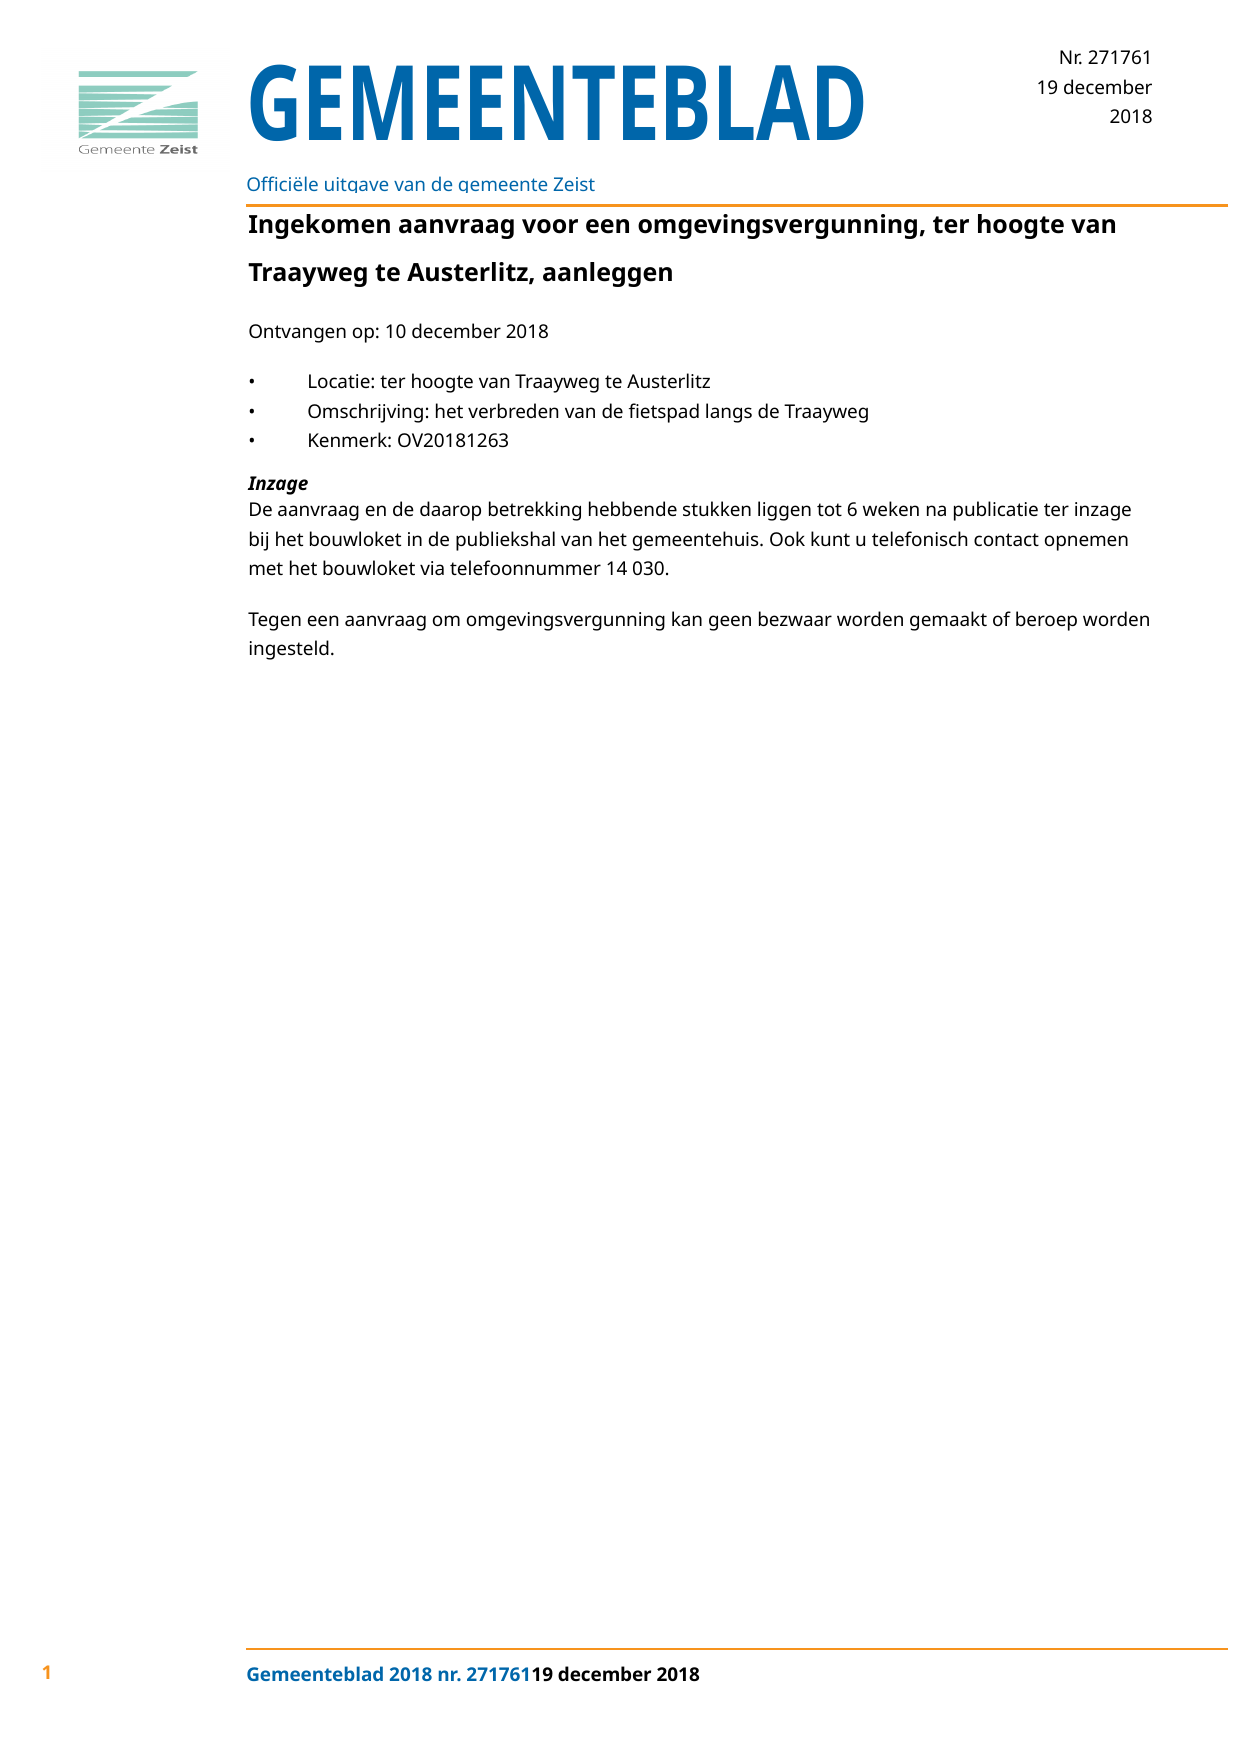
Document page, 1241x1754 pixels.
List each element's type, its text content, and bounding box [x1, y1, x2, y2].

text Inzage [248, 471, 1152, 496]
text Ingekomen aanvraag voor een omgevingsvergunning, ter hoogte van Traayweg te Austerlitz, aanleggen [248, 207, 1152, 288]
picture [41, 47, 231, 172]
text Ontvangen op: 10 december 2018 [248, 318, 1152, 344]
list Locatie: ter hoogte van Traayweg te Austerlitz [248, 368, 1152, 394]
text Tegen een aanvraag om omgevingsvergunning kan geen bezwaar worden gemaakt of beroep worden ingesteld. [248, 606, 1152, 661]
list Kenmerk: OV20181263 [248, 427, 1152, 453]
text De aanvraag en de daarop betrekking hebbende stukken liggen tot 6 weken na publicatie ter inzage bij het bouwloket in de publiekshal van het gemeentehuis. Ook kunt u telefonisch contact opnemen met het bouwloket via telefoonnummer 14 030. [248, 496, 1152, 581]
list Omschrijving: het verbreden van de fietspad langs de Traayweg [248, 398, 1152, 424]
